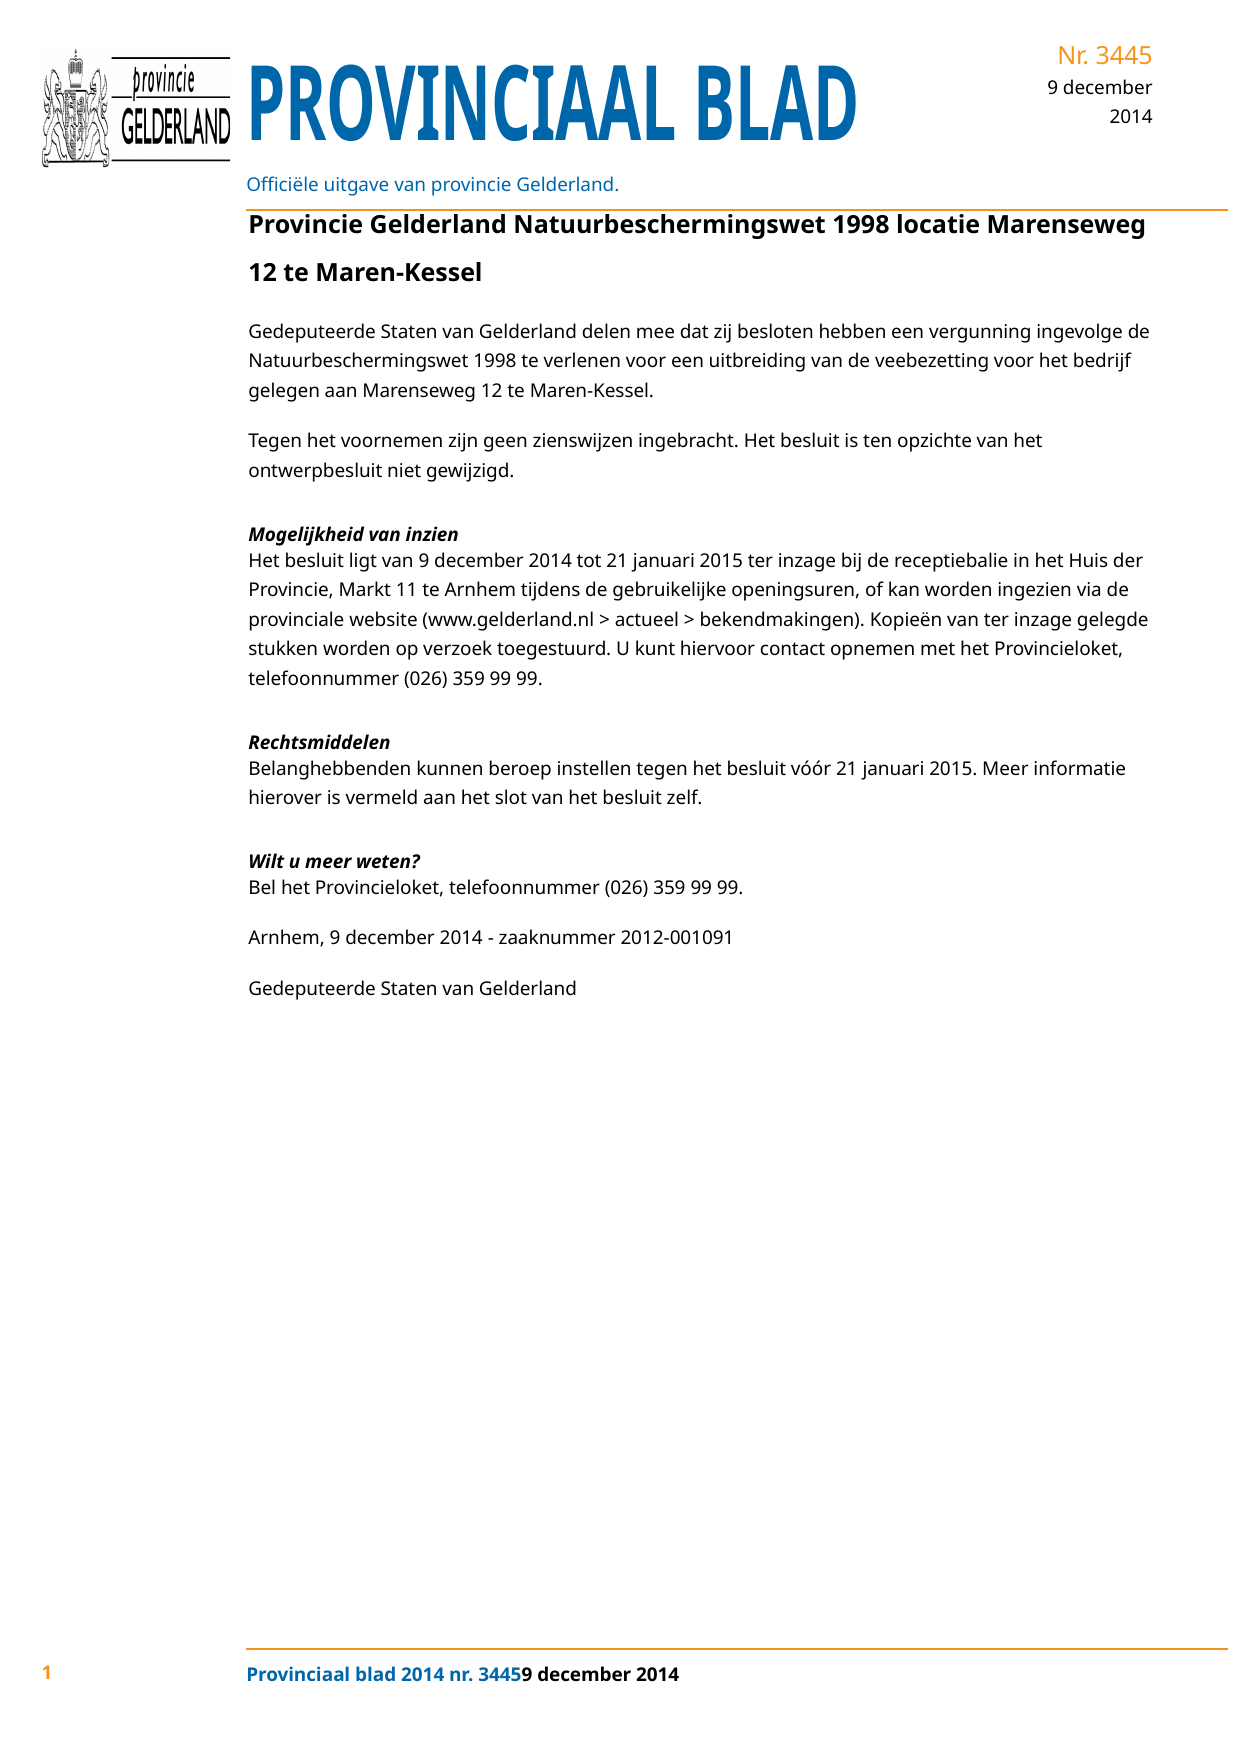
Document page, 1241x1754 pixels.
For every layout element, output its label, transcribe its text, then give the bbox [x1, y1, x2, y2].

text Mogelijkheid van inzien [248, 521, 1152, 547]
text Bel het Provincieloket, telefoonnummer (026) 359 99 99. [248, 874, 1152, 900]
text Tegen het voornemen zijn geen zienswijzen ingebracht. Het besluit is ten opzichte van het ontwerpbesluit niet gewijzigd. [248, 427, 1152, 483]
text Belanghebbenden kunnen beroep instellen tegen het besluit vóór 21 januari 2015. Meer informatie hierover is vermeld aan het slot van het besluit zelf. [248, 755, 1152, 810]
text Arnhem, 9 december 2014 - zaaknummer 2012-001091 [248, 924, 1152, 950]
text Provincie Gelderland Natuurbeschermingswet 1998 locatie Marenseweg 12 te Maren-Kessel [248, 211, 1152, 288]
text Wilt u meer weten? [248, 848, 1152, 874]
text Gedeputeerde Staten van Gelderland delen mee dat zij besloten hebben een vergunning ingevolge de Natuurbeschermingswet 1998 te verlenen voor een uitbreiding van de veebezetting voor het bedrijf gelegen aan Marenseweg 12 te Maren-Kessel. [248, 318, 1152, 403]
text Gedeputeerde Staten van Gelderland [248, 975, 1152, 1001]
picture [41, 47, 231, 172]
text Rechtsmiddelen [248, 729, 1152, 755]
text Het besluit ligt van 9 december 2014 tot 21 januari 2015 ter inzage bij de receptiebalie in het Huis der Provincie, Markt 11 te Arnhem tijdens de gebruikelijke openingsuren, of kan worden ingezien via de provinciale website (www.gelderland.nl > actueel > bekendmakingen). Kopieën van ter inzage gelegde stukken worden op verzoek toegestuurd. U kunt hiervoor contact opnemen met het Provincieloket, telefoonnummer (026) 359 99 99. [248, 547, 1152, 691]
